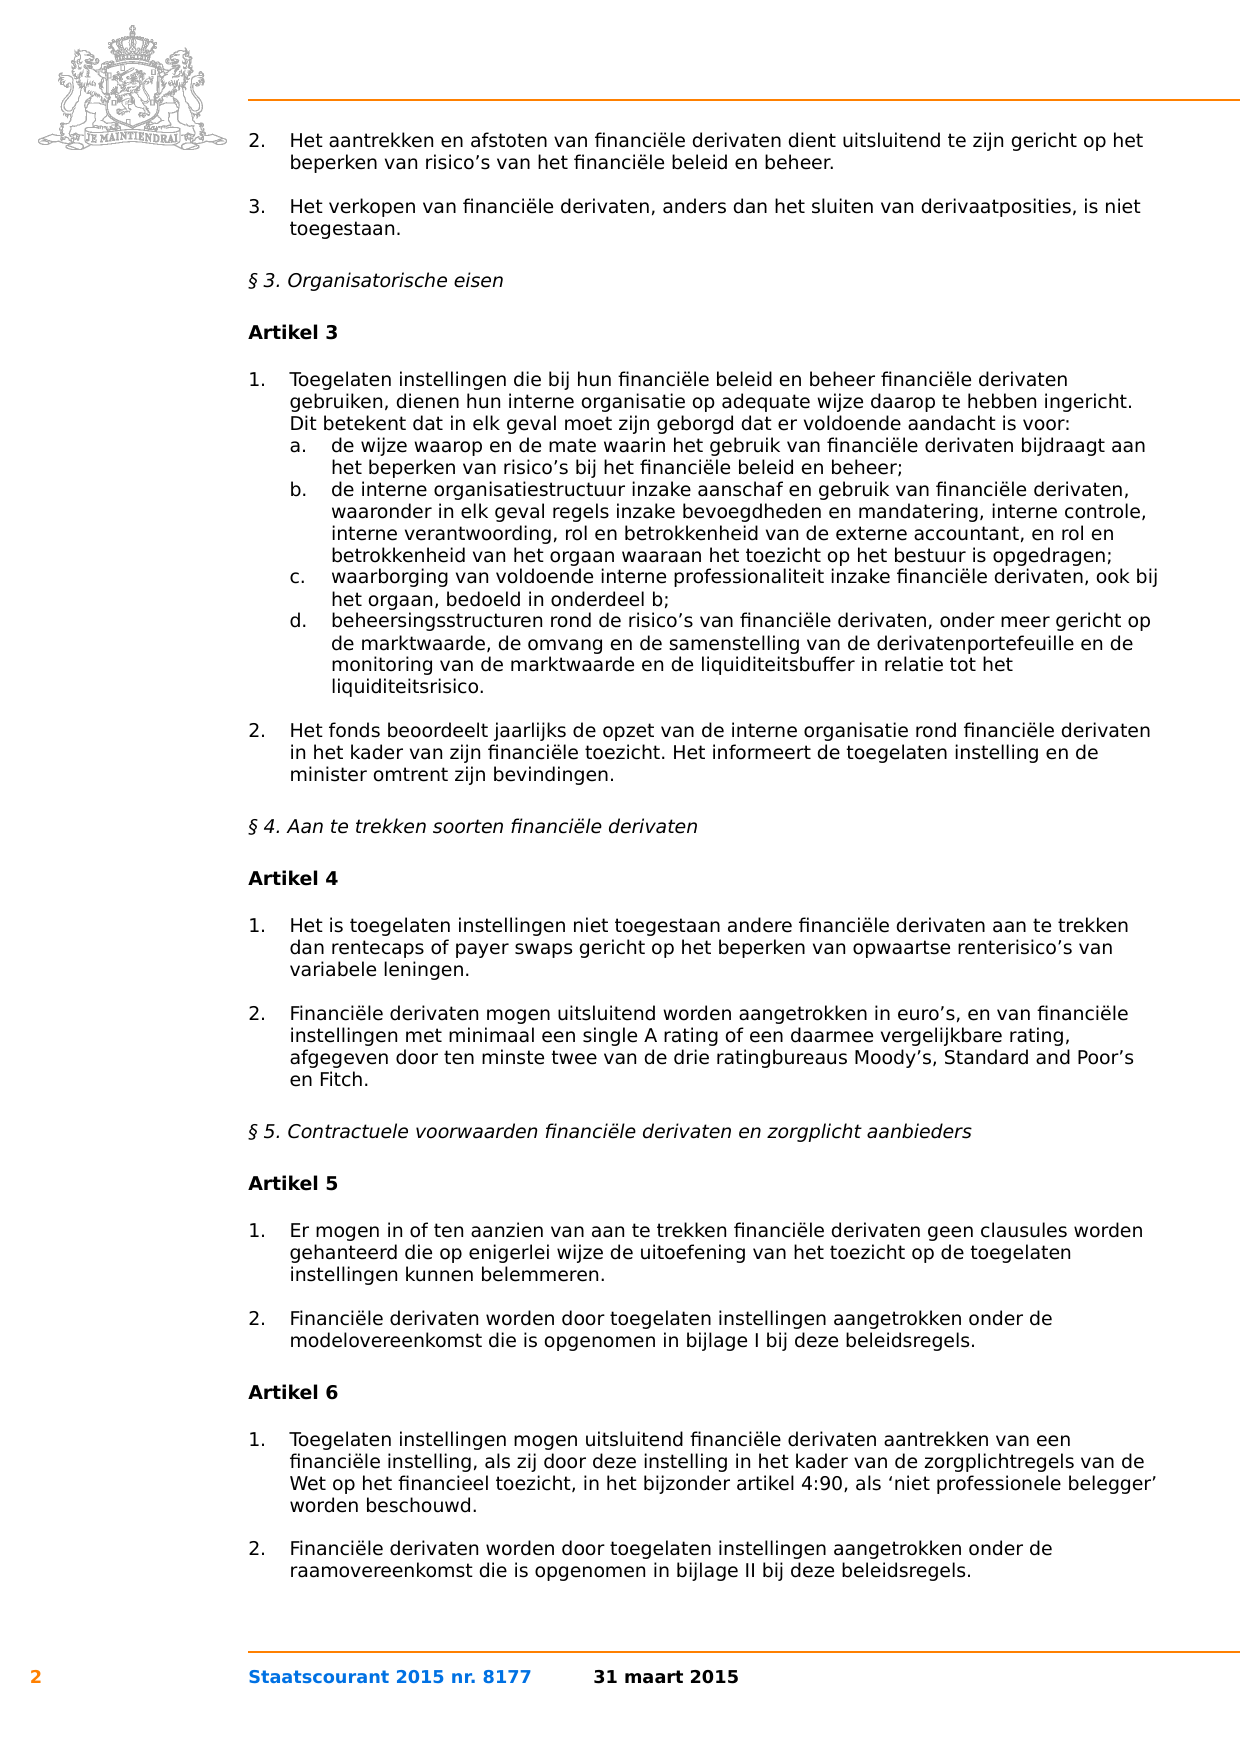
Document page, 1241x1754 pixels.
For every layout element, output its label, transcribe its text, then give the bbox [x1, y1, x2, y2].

picture [38, 25, 227, 150]
text b. de interne organisatiestructuur inzake aanschaf en gebruik van financiële derivaten, waaronder in elk geval regels inzake bevoegdheden en mandatering, interne controle, interne verantwoording, rol en betrokkenheid van de externe accountant, en rol en betrokkenheid van het orgaan waaraan het toezicht op het bestuur is opgedragen; [289, 478, 1163, 566]
subtitle § 4. Aan te trekken soorten financiële derivaten [248, 816, 1163, 838]
text a. de wijze waarop en de mate waarin het gebruik van financiële derivaten bijdraagt aan het beperken van risico’s bij het financiële beleid en beheer; [289, 434, 1163, 478]
text c. waarborging van voldoende interne professionaliteit inzake financiële derivaten, ook bij het orgaan, bedoeld in onderdeel b; [289, 566, 1163, 610]
text 2. Financiële derivaten worden door toegelaten instellingen aangetrokken onder de raamovereenkomst die is opgenomen in bijlage II bij deze beleidsregels. [248, 1538, 1163, 1582]
text 1. Toegelaten instellingen die bij hun financiële beleid en beheer financiële derivaten gebruiken, dienen hun interne organisatie op adequate wijze daarop te hebben ingericht. Dit betekent dat in elk geval moet zijn geborgd dat er voldoende aandacht is voor: [248, 369, 1163, 434]
text 2. Het fonds beoordeelt jaarlijks de opzet van de interne organisatie rond financiële derivaten in het kader van zijn financiële toezicht. Het informeert de toegelaten instelling en de minister omtrent zijn bevindingen. [248, 720, 1163, 786]
text 1. Toegelaten instellingen mogen uitsluitend financiële derivaten aantrekken van een financiële instelling, als zij door deze instelling in het kader van de zorgplichtregels van de Wet op het financieel toezicht, in het bijzonder artikel 4:90, als ‘niet professionele belegger’ worden beschouwd. [248, 1428, 1163, 1516]
text 3. Het verkopen van financiële derivaten, anders dan het sluiten van derivaatposities, is niet toegestaan. [248, 196, 1163, 240]
subtitle § 5. Contractuele voorwaarden financiële derivaten en zorgplicht aanbieders [248, 1121, 1163, 1143]
text 1. Het is toegelaten instellingen niet toegestaan andere financiële derivaten aan te trekken dan rentecaps of payer swaps gericht op het beperken van opwaartse renterisico’s van variabele leningen. [248, 915, 1163, 981]
subtitle Artikel 4 [248, 868, 1163, 890]
text d. beheersingsstructuren rond de risico’s van financiële derivaten, onder meer gericht op de marktwaarde, de omvang en de samenstelling van de derivatenportefeuille en de monitoring van de marktwaarde en de liquiditeitsbuffer in relatie tot het liquiditeitsrisico. [289, 610, 1163, 698]
subtitle Artikel 5 [248, 1173, 1163, 1195]
text 2. Financiële derivaten mogen uitsluitend worden aangetrokken in euro’s, en van financiële instellingen met minimaal een single A rating of een daarmee vergelijkbare rating, afgegeven door ten minste twee van de drie ratingbureaus Moody’s, Standard and Poor’s en Fitch. [248, 1003, 1163, 1091]
text 2. Het aantrekken en afstoten van financiële derivaten dient uitsluitend te zijn gericht op het beperken van risico’s van het financiële beleid en beheer. [248, 130, 1163, 174]
subtitle § 3. Organisatorische eisen [248, 270, 1163, 292]
subtitle Artikel 3 [248, 322, 1163, 344]
text 2. Financiële derivaten worden door toegelaten instellingen aangetrokken onder de modelovereenkomst die is opgenomen in bijlage I bij deze beleidsregels. [248, 1308, 1163, 1352]
subtitle Artikel 6 [248, 1382, 1163, 1403]
text 1. Er mogen in of ten aanzien van aan te trekken financiële derivaten geen clausules worden gehanteerd die op enigerlei wijze de uitoefening van het toezicht op de toegelaten instellingen kunnen belemmeren. [248, 1220, 1163, 1286]
